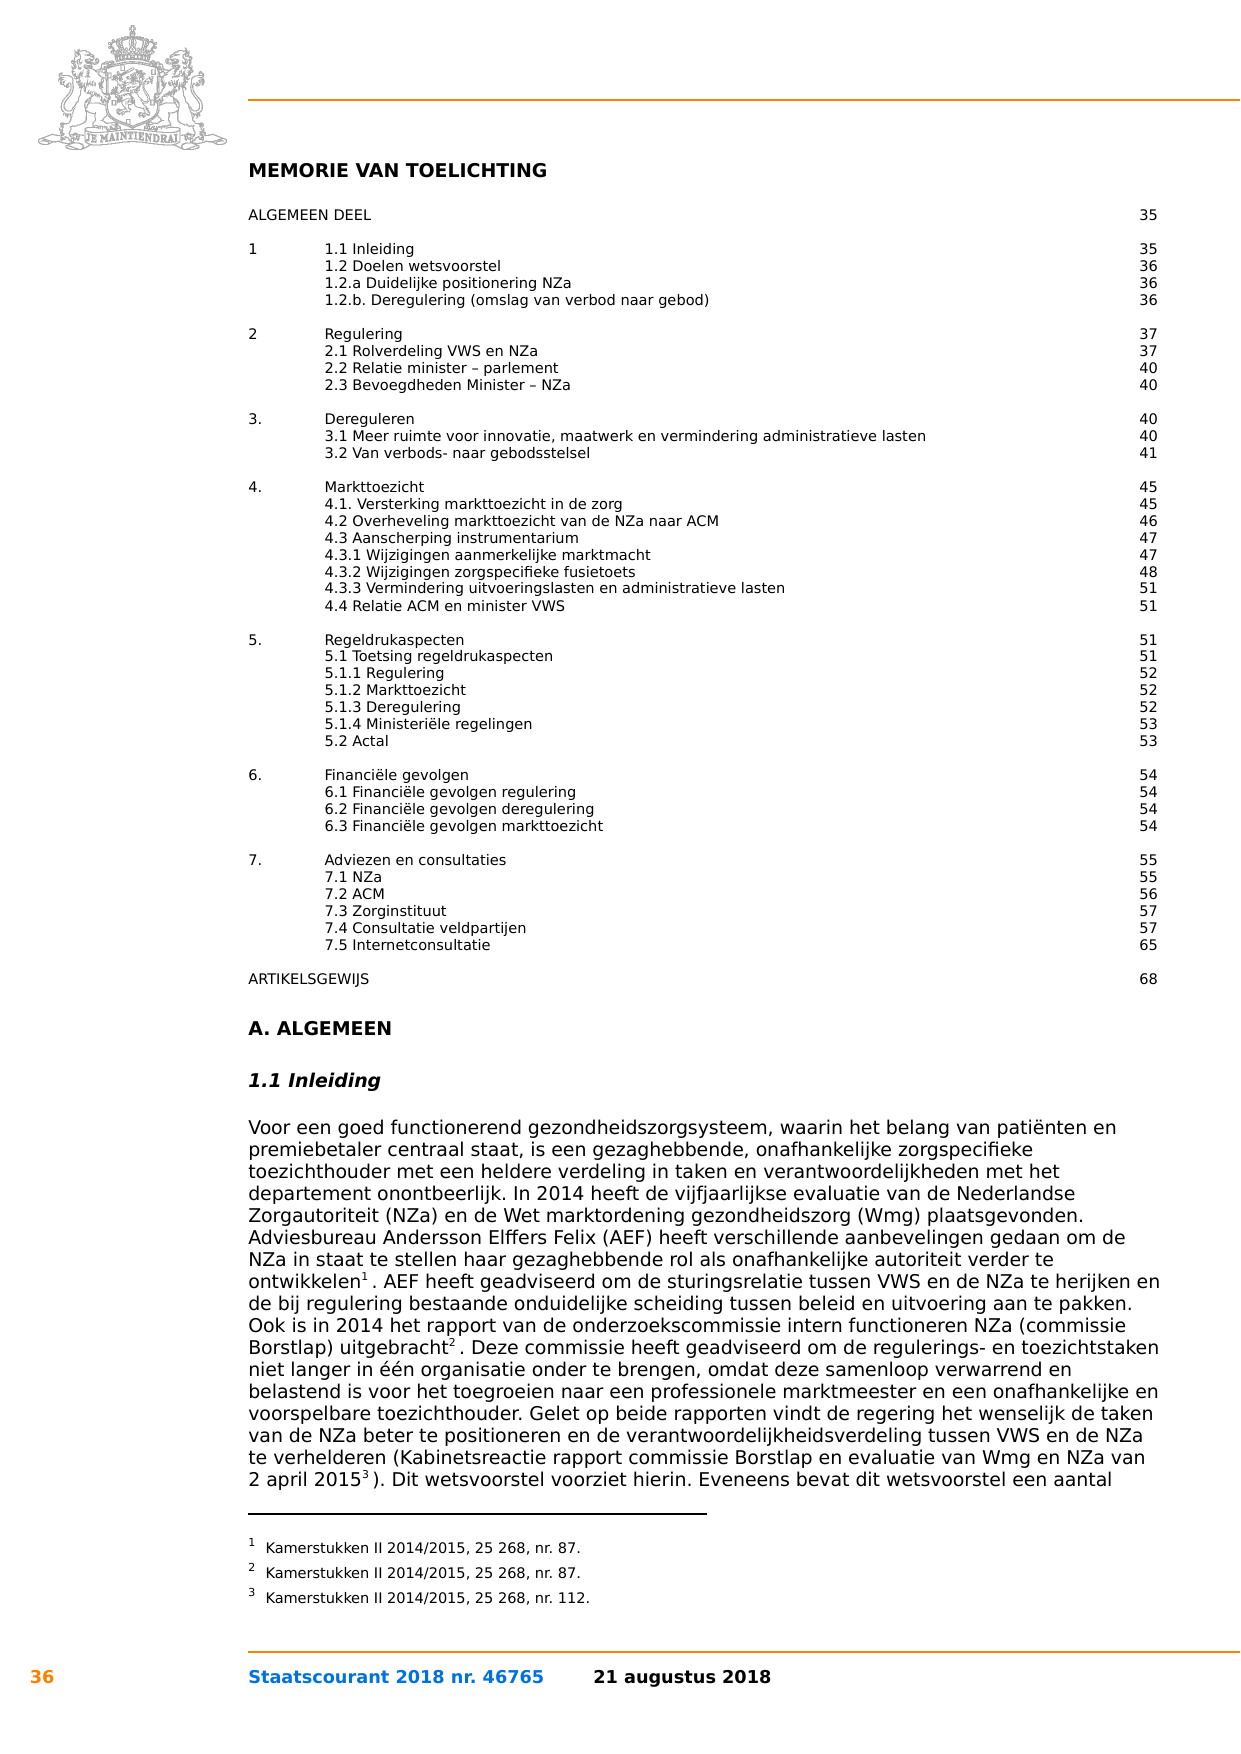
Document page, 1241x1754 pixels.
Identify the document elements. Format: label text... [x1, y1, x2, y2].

table_cell [248, 360, 318, 377]
table_cell [1110, 462, 1163, 478]
table_cell [1110, 394, 1163, 411]
table_cell 56 [1110, 886, 1163, 903]
table_cell [248, 598, 318, 614]
table_cell 5. [248, 631, 318, 648]
table_cell [248, 275, 318, 292]
table_cell 4.3.1 Wijzigingen aanmerkelijke marktmacht [318, 546, 1110, 563]
table_cell 1.1 Inleiding [318, 241, 1110, 258]
table_cell [318, 750, 1110, 767]
table_cell [248, 682, 318, 699]
table_header ALGEMEEN DEEL [248, 207, 1110, 224]
table_cell 57 [1110, 903, 1163, 920]
table_cell 55 [1110, 852, 1163, 869]
table_cell 4.3 Aanscherping instrumentarium [318, 530, 1110, 546]
table_cell 37 [1110, 326, 1163, 343]
table_cell [248, 903, 318, 920]
table_cell 40 [1110, 428, 1163, 444]
table_cell 2.3 Bevoegdheden Minister – NZa [318, 377, 1110, 394]
table_cell Adviezen en consultaties [318, 852, 1110, 869]
table_cell 55 [1110, 869, 1163, 886]
table_cell [248, 818, 318, 835]
table_cell 52 [1110, 665, 1163, 682]
table_cell 7. [248, 852, 318, 869]
table_cell [248, 564, 318, 580]
table_cell 37 [1110, 343, 1163, 360]
table_cell [248, 784, 318, 801]
table_cell [248, 343, 318, 360]
table_cell 5.1 Toetsing regeldrukaspecten [318, 648, 1110, 665]
table_cell 41 [1110, 445, 1163, 462]
table_cell 4.3.3 Vermindering uitvoeringslasten en administratieve lasten [318, 580, 1110, 597]
table_cell 68 [1110, 971, 1163, 988]
subtitle MEMORIE VAN TOELICHTING [248, 160, 1163, 182]
table_cell 47 [1110, 530, 1163, 546]
table_cell 52 [1110, 682, 1163, 699]
table_cell [248, 886, 318, 903]
table_header 35 [1110, 207, 1163, 224]
table_cell 7.3 Zorginstituut [318, 903, 1110, 920]
text Kamerstukken II 2014/2015, 25 268, nr. 112. [248, 1586, 1163, 1608]
table_cell 2.2 Relatie minister – parlement [318, 360, 1110, 377]
table_cell [248, 750, 318, 767]
table_cell Markttoezicht [318, 479, 1110, 496]
table_cell [248, 733, 318, 750]
table_cell 36 [1110, 292, 1163, 309]
table_cell 7.2 ACM [318, 886, 1110, 903]
table_cell [248, 394, 318, 411]
table_cell 54 [1110, 784, 1163, 801]
table_cell [248, 224, 318, 241]
table_cell 5.2 Actal [318, 733, 1110, 750]
table_cell 2.1 Rolverdeling VWS en NZa [318, 343, 1110, 360]
table_cell [248, 530, 318, 546]
table_cell 7.4 Consultatie veldpartijen [318, 920, 1110, 937]
table_cell Regeldrukaspecten [318, 631, 1110, 648]
table_cell 40 [1110, 377, 1163, 394]
table_cell Financiële gevolgen [318, 767, 1110, 784]
table_cell 4.3.2 Wijzigingen zorgspecifieke fusietoets [318, 564, 1110, 580]
table_cell 52 [1110, 699, 1163, 716]
table_cell [318, 614, 1110, 631]
table_cell [248, 648, 318, 665]
table_cell 5.1.3 Deregulering [318, 699, 1110, 716]
table_cell [318, 224, 1110, 241]
table_cell 53 [1110, 716, 1163, 733]
table_cell 54 [1110, 818, 1163, 835]
table_cell 3. [248, 411, 318, 428]
table_cell [248, 428, 318, 444]
table_cell 51 [1110, 648, 1163, 665]
table_cell 5.1.2 Markttoezicht [318, 682, 1110, 699]
table_cell [248, 801, 318, 818]
table_cell [248, 462, 318, 478]
text Kamerstukken II 2014/2015, 25 268, nr. 87. [248, 1561, 1163, 1583]
table_cell [1110, 614, 1163, 631]
table_cell [248, 869, 318, 886]
table_cell ARTIKELSGEWIJS [248, 971, 1110, 988]
table_cell [248, 292, 318, 309]
table_cell 7.1 NZa [318, 869, 1110, 886]
table_cell 45 [1110, 496, 1163, 512]
table_cell 51 [1110, 580, 1163, 597]
table_cell 4.2 Overheveling markttoezicht van de NZa naar ACM [318, 513, 1110, 529]
table_cell [248, 513, 318, 529]
subtitle A. ALGEMEEN [248, 1018, 1163, 1040]
table_cell 6.1 Financiële gevolgen regulering [318, 784, 1110, 801]
table_cell 51 [1110, 598, 1163, 614]
table_cell 5.1.4 Ministeriële regelingen [318, 716, 1110, 733]
table_cell [248, 377, 318, 394]
table_cell 4.4 Relatie ACM en minister VWS [318, 598, 1110, 614]
table_cell 57 [1110, 920, 1163, 937]
picture [38, 25, 227, 150]
table_cell 48 [1110, 564, 1163, 580]
table_cell [1110, 309, 1163, 326]
table_cell 40 [1110, 360, 1163, 377]
table_cell 1.2.b. Deregulering (omslag van verbod naar gebod) [318, 292, 1110, 309]
table_cell 65 [1110, 937, 1163, 954]
table_cell 1 [248, 241, 318, 258]
table_cell 6.3 Financiële gevolgen markttoezicht [318, 818, 1110, 835]
table_cell 53 [1110, 733, 1163, 750]
table_cell [318, 462, 1110, 478]
table_cell Dereguleren [318, 411, 1110, 428]
table_cell [248, 614, 318, 631]
table_cell [248, 580, 318, 597]
table_cell [248, 716, 318, 733]
table_cell [248, 665, 318, 682]
table_cell 54 [1110, 801, 1163, 818]
table_cell 35 [1110, 241, 1163, 258]
table_cell [248, 546, 318, 563]
table_cell 47 [1110, 546, 1163, 563]
table_cell 4.1. Versterking markttoezicht in de zorg [318, 496, 1110, 512]
table_cell [248, 937, 318, 954]
table_cell 2 [248, 326, 318, 343]
table_cell [248, 309, 318, 326]
table_cell [248, 954, 318, 971]
text Kamerstukken II 2014/2015, 25 268, nr. 87. [248, 1536, 1163, 1558]
table_cell [1110, 954, 1163, 971]
table_cell [248, 258, 318, 275]
table_cell 36 [1110, 258, 1163, 275]
table_cell 36 [1110, 275, 1163, 292]
table_cell [248, 699, 318, 716]
table_cell 46 [1110, 513, 1163, 529]
table_cell 6.2 Financiële gevolgen deregulering [318, 801, 1110, 818]
table_cell [1110, 835, 1163, 852]
table_cell 45 [1110, 479, 1163, 496]
table_cell [1110, 750, 1163, 767]
table_cell 5.1.1 Regulering [318, 665, 1110, 682]
table_cell 7.5 Internetconsultatie [318, 937, 1110, 954]
table_cell 1.2 Doelen wetsvoorstel [318, 258, 1110, 275]
table_cell [248, 920, 318, 937]
table_cell 1.2.a Duidelijke positionering NZa [318, 275, 1110, 292]
subtitle 1.1 Inleiding [248, 1070, 1163, 1092]
table_cell [248, 835, 318, 852]
table_cell Regulering [318, 326, 1110, 343]
text Voor een goed functionerend gezondheidszorgsysteem, waarin het belang van patiënten en premiebetaler centraal staat, is een gezaghebbende, onafhankelijke zorgspecifieke toezichthouder met een heldere verdeling in taken en verantwoordelijkheden met het departement onontbeerlijk. In 2014 heeft de vijfjaarlijkse evaluatie van de Nederlandse Zorgautoriteit (NZa) en de Wet marktordening gezondheidszorg (Wmg) plaatsgevonden. Adviesbureau Andersson Elffers Felix (AEF) heeft verschillende aanbevelingen gedaan om de NZa in staat te stellen haar gezaghebbende rol als onafhankelijke autoriteit verder te ontwikkelen. AEF heeft geadviseerd om de sturingsrelatie tussen VWS en de NZa te herijken en de bij regulering bestaande onduidelijke scheiding tussen beleid en uitvoering aan te pakken. Ook is in 2014 het rapport van de onderzoekscommissie intern functioneren NZa (commissie Borstlap) uitgebracht. Deze commissie heeft geadviseerd om de regulerings- en toezichtstaken niet langer in één organisatie onder te brengen, omdat deze samenloop verwarrend en belastend is voor het toegroeien naar een professionele marktmeester en een onafhankelijke en voorspelbare toezichthouder. Gelet op beide rapporten vindt de regering het wenselijk de taken van de NZa beter te positioneren en de verantwoordelijkheidsverdeling tussen VWS en de NZa te verhelderen (Kabinetsreactie rapport commissie Borstlap en evaluatie van Wmg en NZa van 2 april 2015). Dit wetsvoorstel voorziet hierin. Eveneens bevat dit wetsvoorstel een aantal [248, 1117, 1163, 1491]
table_cell 40 [1110, 411, 1163, 428]
table_cell 4. [248, 479, 318, 496]
table_cell [248, 496, 318, 512]
table_cell 6. [248, 767, 318, 784]
table_cell [248, 445, 318, 462]
table_cell [318, 954, 1110, 971]
table_cell [1110, 224, 1163, 241]
table_cell [318, 394, 1110, 411]
table_cell 54 [1110, 767, 1163, 784]
table_cell 3.2 Van verbods- naar gebodsstelsel [318, 445, 1110, 462]
table_cell 3.1 Meer ruimte voor innovatie, maatwerk en vermindering administratieve lasten [318, 428, 1110, 444]
table_cell 51 [1110, 631, 1163, 648]
table_cell [318, 309, 1110, 326]
table_cell [318, 835, 1110, 852]
